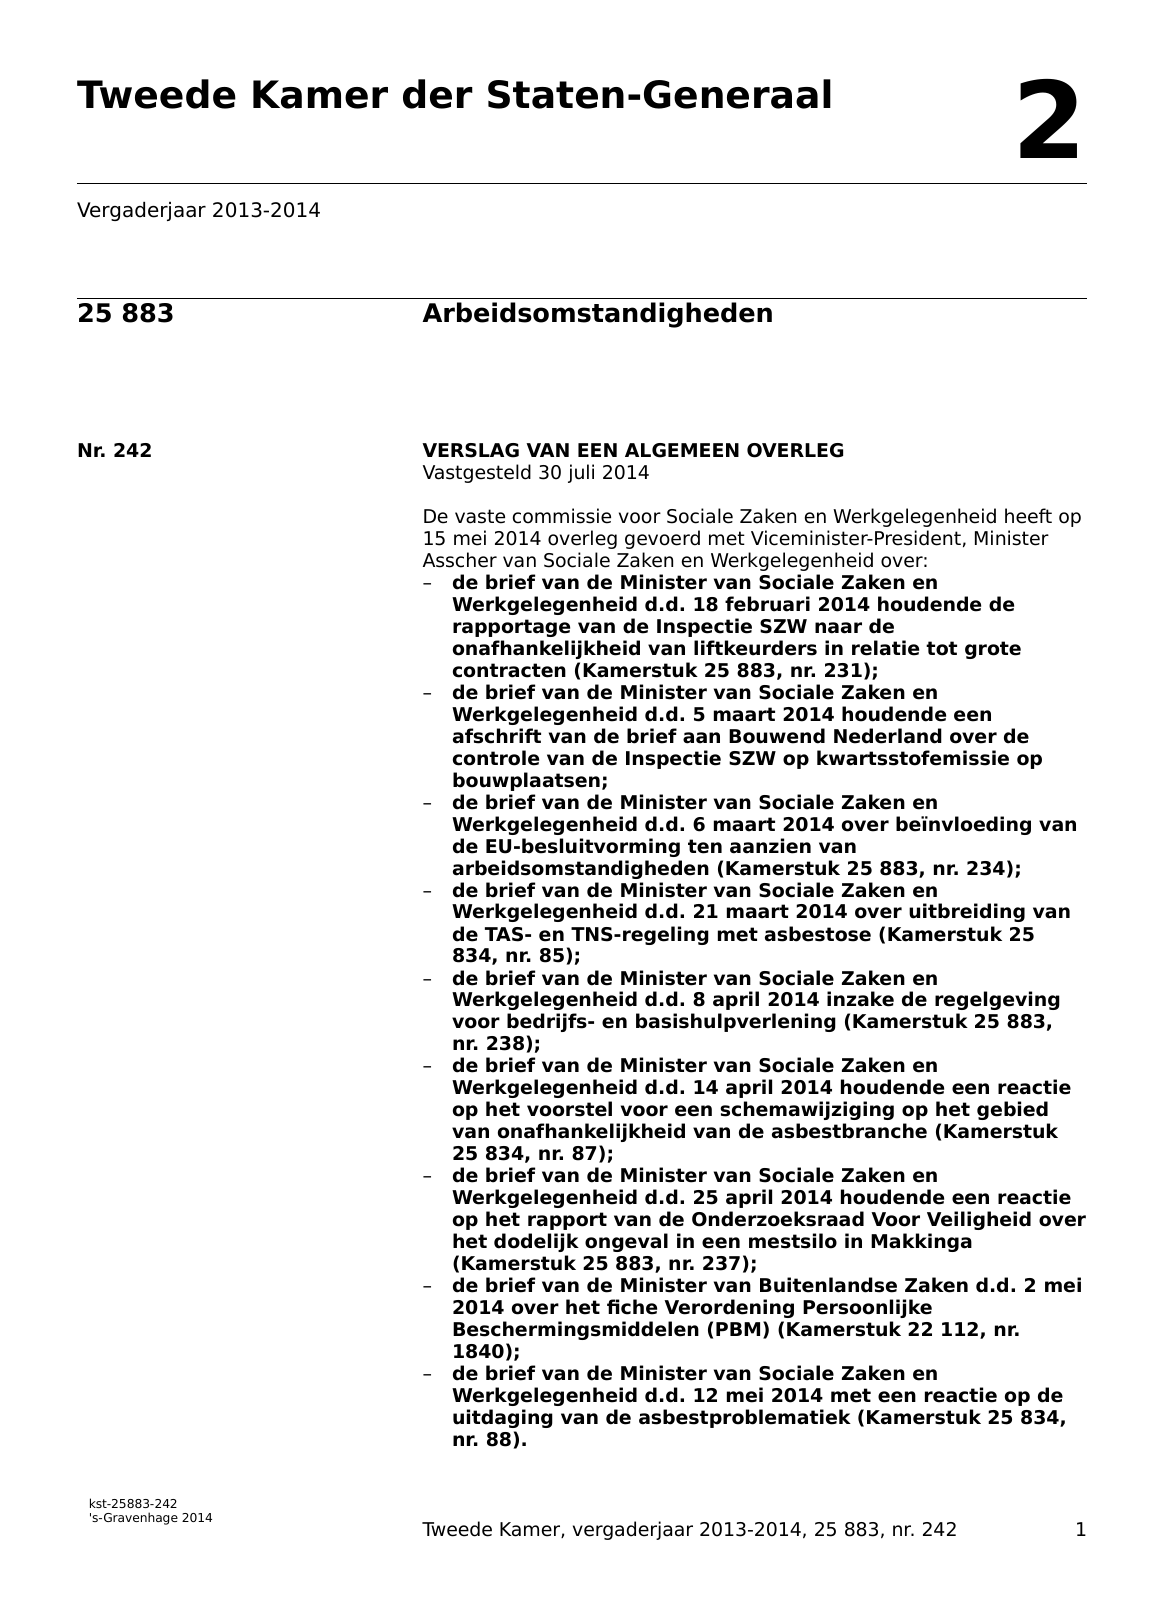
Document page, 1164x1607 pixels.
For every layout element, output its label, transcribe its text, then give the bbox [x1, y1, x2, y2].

table_header Tweede Kamer der Staten-Generaal [77, 59, 886, 183]
text De vaste commissie voor Sociale Zaken en Werkgelegenheid heeft op 15 mei 2014 overleg gevoerd met Viceminister-President, Minister Asscher van Sociale Zaken en Werkgelegenheid over: [422, 506, 1087, 572]
subtitle 25 883 Arbeidsomstandigheden [77, 299, 1087, 329]
text 's-Gravenhage 2014 [88, 1511, 323, 1525]
subtitle Nr. 242 VERSLAG VAN EEN ALGEMEEN OVERLEG [77, 440, 1087, 462]
text Vastgesteld 30 juli 2014 [422, 462, 1087, 484]
text – de brief van de Minister van Sociale Zaken en Werkgelegenheid d.d. 12 mei 2014 met een reactie op de uitdaging van de asbestproblematiek (Kamerstuk 25 834, nr. 88). [422, 1363, 1087, 1451]
text – de brief van de Minister van Sociale Zaken en Werkgelegenheid d.d. 25 april 2014 houdende een reactie op het rapport van de Onderzoeksraad Voor Veiligheid over het dodelijk ongeval in een mestsilo in Makkinga (Kamerstuk 25 883, nr. 237); [422, 1165, 1087, 1275]
text – de brief van de Minister van Sociale Zaken en Werkgelegenheid d.d. 21 maart 2014 over uitbreiding van de TAS- en TNS-regeling met asbestose (Kamerstuk 25 834, nr. 85); [422, 879, 1087, 967]
table_cell Vergaderjaar 2013-2014 [77, 184, 1087, 298]
text – de brief van de Minister van Sociale Zaken en Werkgelegenheid d.d. 5 maart 2014 houdende een afschrift van de brief aan Bouwend Nederland over de controle van de Inspectie SZW op kwartsstofemissie op bouwplaatsen; [422, 682, 1087, 792]
text – de brief van de Minister van Sociale Zaken en Werkgelegenheid d.d. 14 april 2014 houdende een reactie op het voorstel voor een schemawijziging op het gebied van onafhankelijkheid van de asbestbranche (Kamerstuk 25 834, nr. 87); [422, 1055, 1087, 1165]
text – de brief van de Minister van Sociale Zaken en Werkgelegenheid d.d. 8 april 2014 inzake de regelgeving voor bedrijfs- en basishulpverlening (Kamerstuk 25 883, nr. 238); [422, 967, 1087, 1055]
text kst-25883-242 [88, 1497, 323, 1511]
text – de brief van de Minister van Sociale Zaken en Werkgelegenheid d.d. 6 maart 2014 over beïnvloeding van de EU-besluitvorming ten aanzien van arbeidsomstandigheden (Kamerstuk 25 883, nr. 234); [422, 792, 1087, 879]
table_header 2 [886, 59, 1087, 183]
text – de brief van de Minister van Sociale Zaken en Werkgelegenheid d.d. 18 februari 2014 houdende de rapportage van de Inspectie SZW naar de onafhankelijkheid van liftkeurders in relatie tot grote contracten (Kamerstuk 25 883, nr. 231); [422, 572, 1087, 682]
text – de brief van de Minister van Buitenlandse Zaken d.d. 2 mei 2014 over het fiche Verordening Persoonlijke Beschermingsmiddelen (PBM) (Kamerstuk 22 112, nr. 1840); [422, 1275, 1087, 1363]
